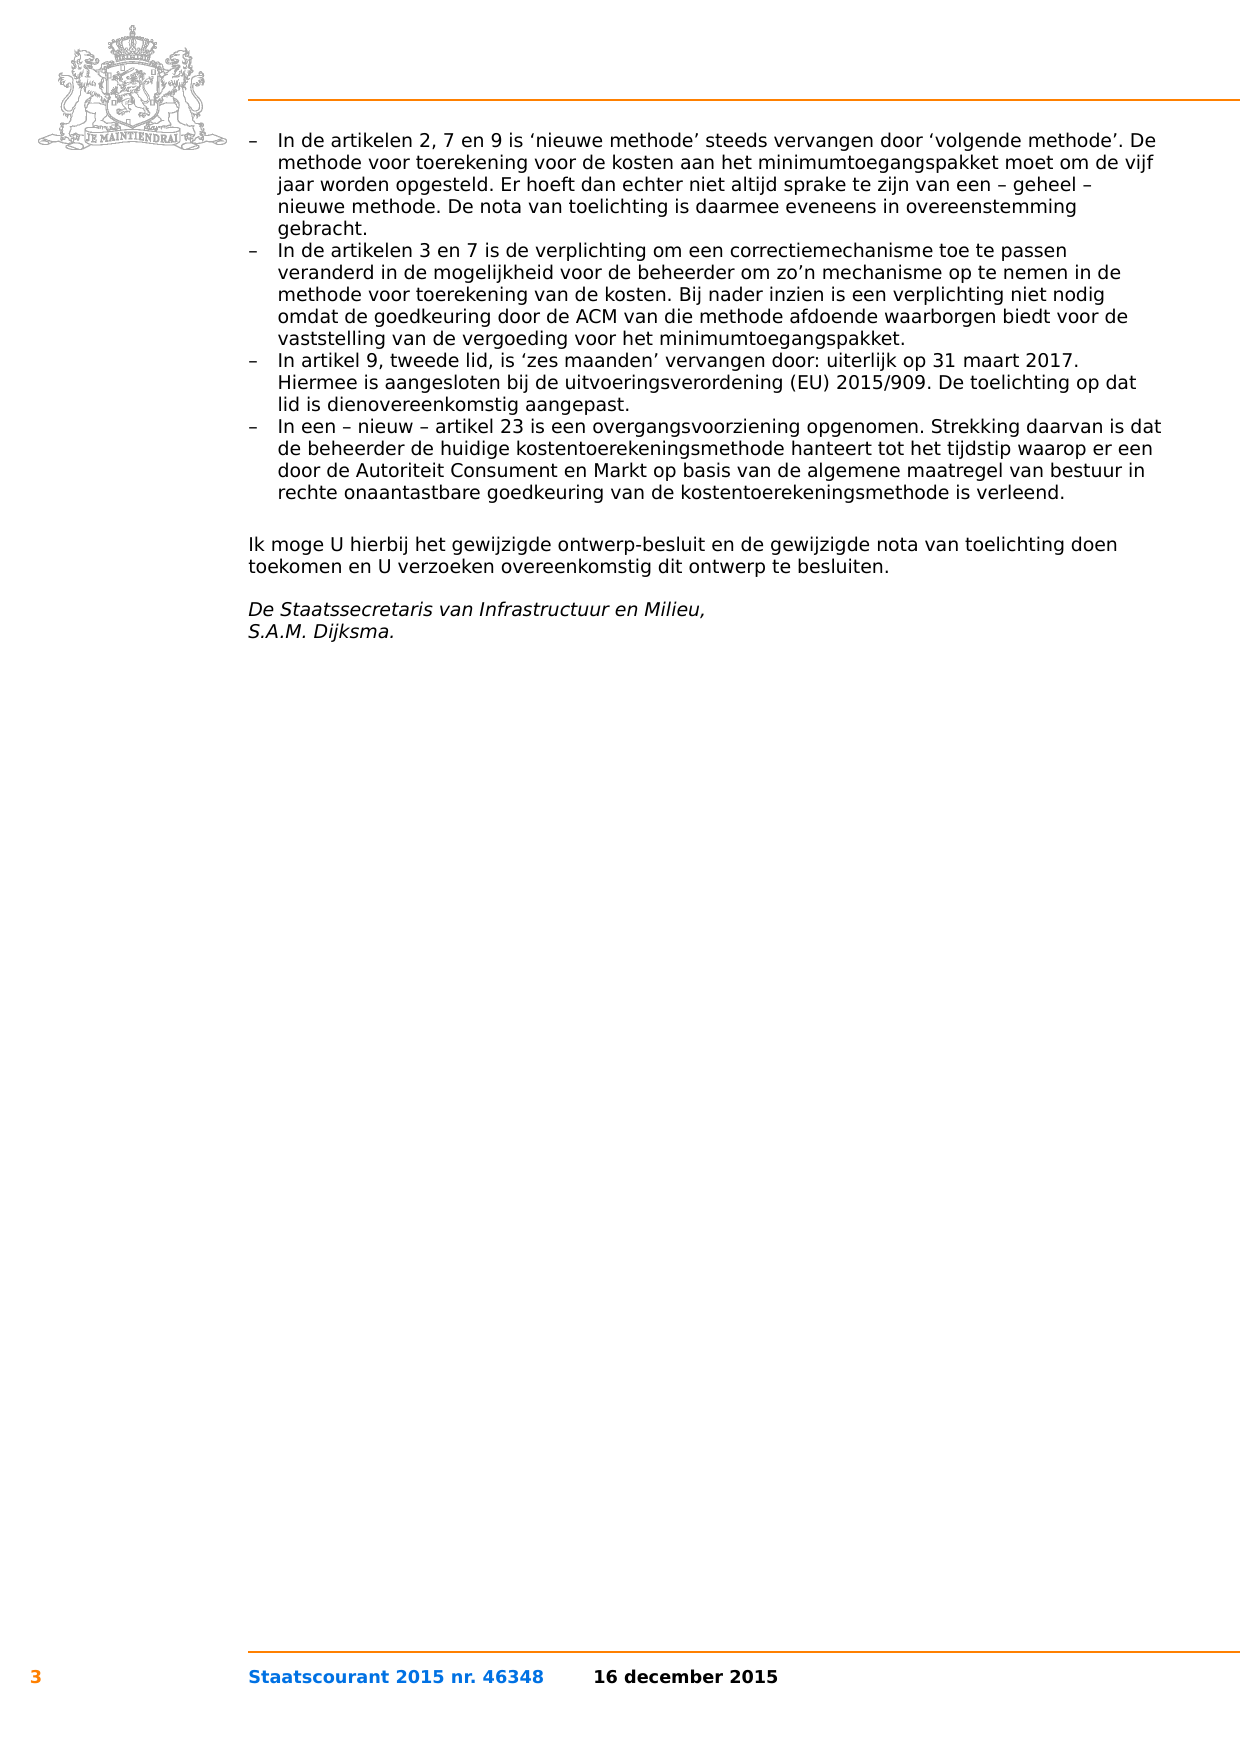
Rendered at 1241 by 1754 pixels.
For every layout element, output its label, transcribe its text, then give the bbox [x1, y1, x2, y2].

text – In een – nieuw – artikel 23 is een overgangsvoorziening opgenomen. Strekking daarvan is dat de beheerder de huidige kostentoerekeningsmethode hanteert tot het tijdstip waarop er een door de Autoriteit Consument en Markt op basis van de algemene maatregel van bestuur in rechte onaantastbare goedkeuring van de kostentoerekeningsmethode is verleend. [248, 416, 1163, 503]
text – In de artikelen 3 en 7 is de verplichting om een correctiemechanisme toe te passen veranderd in de mogelijkheid voor de beheerder om zo’n mechanisme op te nemen in de methode voor toerekening van de kosten. Bij nader inzien is een verplichting niet nodig omdat de goedkeuring door de ACM van die methode afdoende waarborgen biedt voor de vaststelling van de vergoeding voor het minimumtoegangspakket. [248, 240, 1163, 350]
text Ik moge U hierbij het gewijzigde ontwerp-besluit en de gewijzigde nota van toelichting doen toekomen en U verzoeken overeenkomstig dit ontwerp te besluiten. [248, 533, 1163, 577]
text – In artikel 9, tweede lid, is ‘zes maanden’ vervangen door: uiterlijk op 31 maart 2017. Hiermee is aangesloten bij de uitvoeringsverordening (EU) 2015/909. De toelichting op dat lid is dienovereenkomstig aangepast. [248, 350, 1163, 416]
picture [38, 25, 227, 150]
text De Staatssecretaris van Infrastructuur en Milieu, S.A.M. Dijksma. [248, 599, 1163, 643]
text – In de artikelen 2, 7 en 9 is ‘nieuwe methode’ steeds vervangen door ‘volgende methode’. De methode voor toerekening voor de kosten aan het minimumtoegangspakket moet om de vijf jaar worden opgesteld. Er hoeft dan echter niet altijd sprake te zijn van een – geheel – nieuwe methode. De nota van toelichting is daarmee eveneens in overeenstemming gebracht. [248, 130, 1163, 240]
